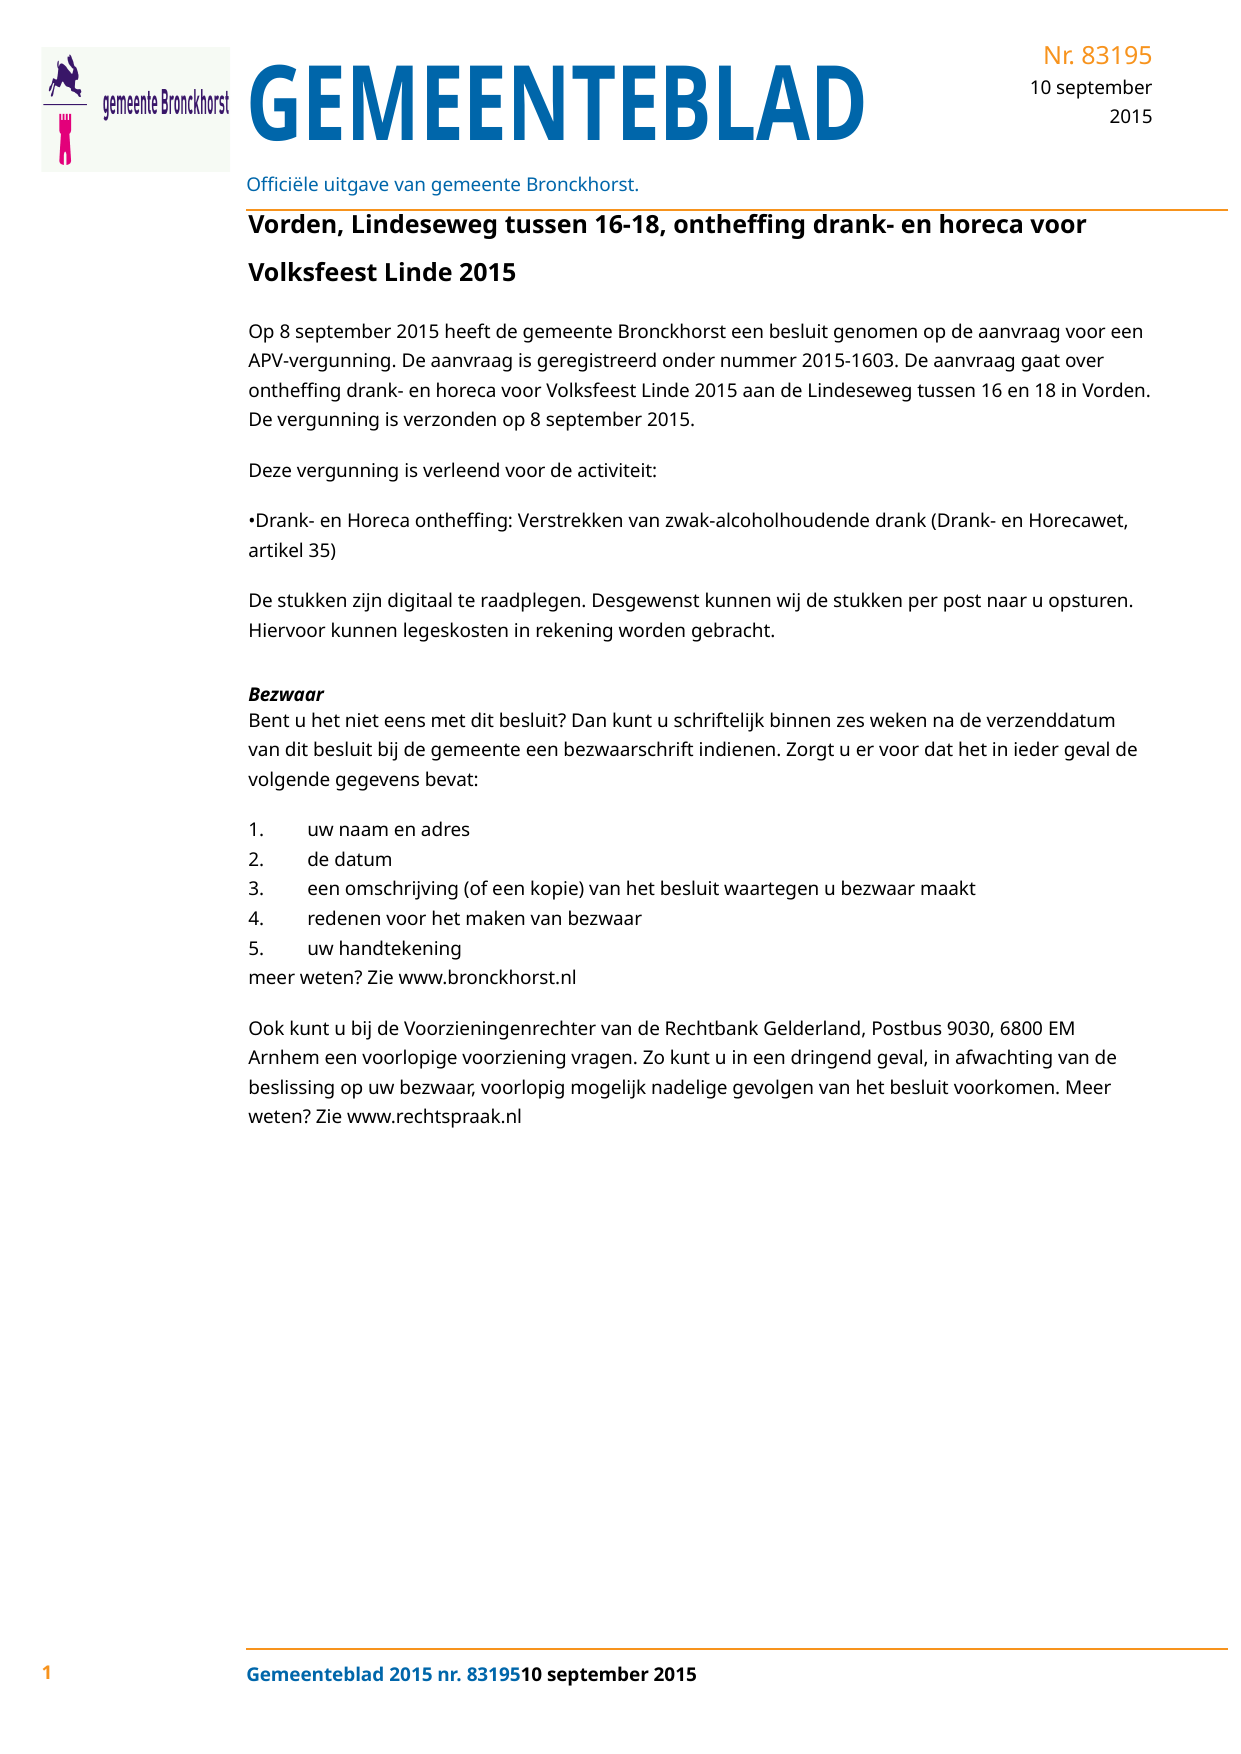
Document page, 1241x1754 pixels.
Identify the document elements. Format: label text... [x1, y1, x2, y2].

text Deze vergunning is verleend voor de activiteit: [248, 457, 1152, 483]
picture [41, 47, 231, 172]
text De stukken zijn digitaal te raadplegen. Desgewenst kunnen wij de stukken per post naar u opsturen. Hiervoor kunnen legeskosten in rekening worden gebracht. [248, 587, 1152, 643]
list redenen voor het maken van bezwaar [248, 905, 1152, 931]
text Vorden, Lindeseweg tussen 16-18, ontheffing drank- en horeca voor Volksfeest Linde 2015 [248, 211, 1152, 288]
list de datum [248, 846, 1152, 872]
text Op 8 september 2015 heeft de gemeente Bronckhorst een besluit genomen op de aanvraag voor een APV-vergunning. De aanvraag is geregistreerd onder nummer 2015-1603. De aanvraag gaat over ontheffing drank- en horeca voor Volksfeest Linde 2015 aan de Lindeseweg tussen 16 en 18 in Vorden. De vergunning is verzonden op 8 september 2015. [248, 318, 1152, 432]
list uw naam en adres [248, 816, 1152, 842]
text Bent u het niet eens met dit besluit? Dan kunt u schriftelijk binnen zes weken na de verzenddatum van dit besluit bij de gemeente een bezwaarschrift indienen. Zorgt u er voor dat het in ieder geval de volgende gegevens bevat: [248, 707, 1152, 792]
list uw handtekening [248, 935, 1152, 960]
text Bezwaar [248, 681, 1152, 707]
text Ook kunt u bij de Voorzieningenrechter van de Rechtbank Gelderland, Postbus 9030, 6800 EM Arnhem een voorlopige voorziening vragen. Zo kunt u in een dringend geval, in afwachting van de beslissing op uw bezwaar, voorlopig mogelijk nadelige gevolgen van het besluit voorkomen. Meer weten? Zie www.rechtspraak.nl [248, 1015, 1152, 1129]
list een omschrijving (of een kopie) van het besluit waartegen u bezwaar maakt [248, 876, 1152, 901]
text meer weten? Zie www.bronckhorst.nl [248, 964, 1152, 990]
text •Drank- en Horeca ontheffing: Verstrekken van zwak-alcoholhoudende drank (Drank- en Horecawet, artikel 35) [248, 507, 1152, 563]
